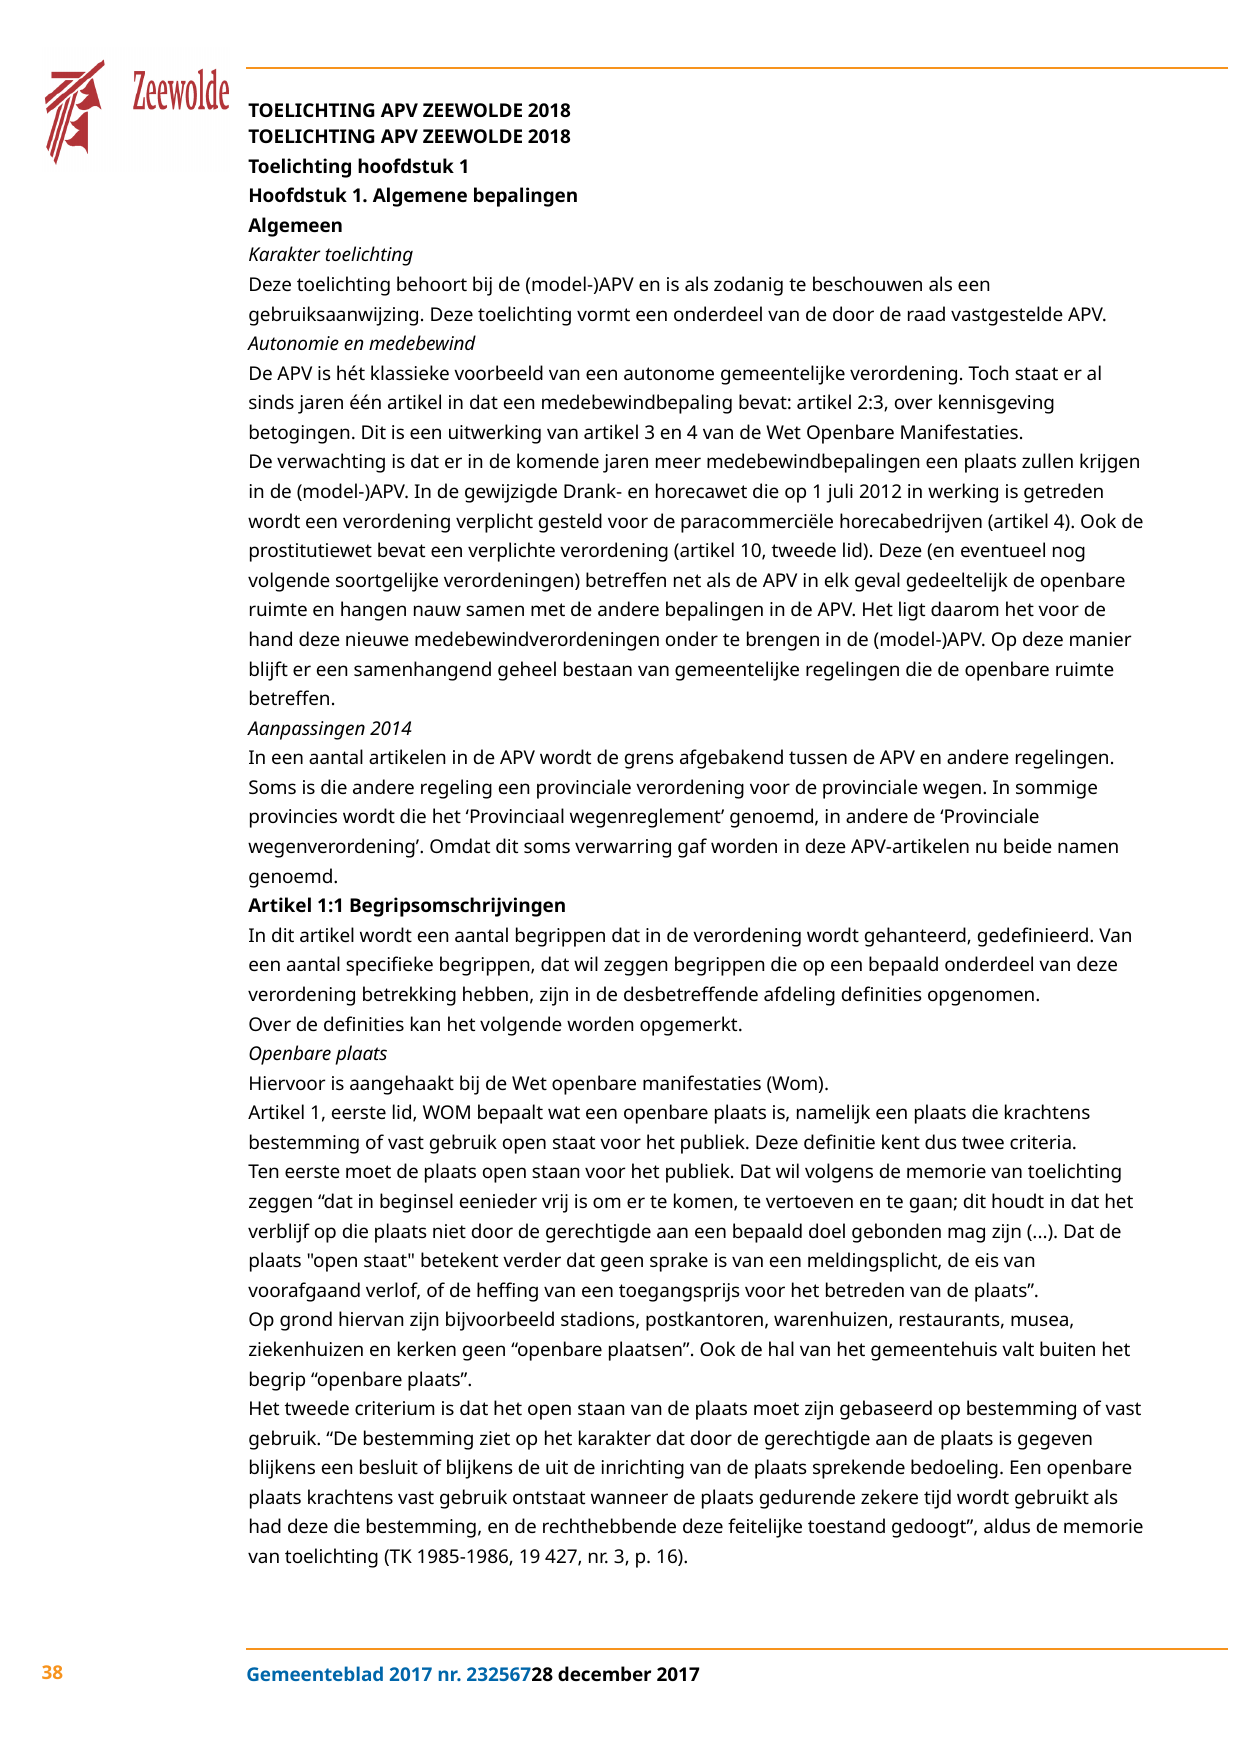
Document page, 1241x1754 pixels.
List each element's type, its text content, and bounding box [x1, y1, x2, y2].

text Hoofdstuk 1. Algemene bepalingen [248, 182, 1152, 208]
text Op grond hiervan zijn bijvoorbeeld stadions, postkantoren, warenhuizen, restaurants, musea, ziekenhuizen en kerken geen “openbare plaatsen”. Ook de hal van het gemeentehuis valt buiten het begrip “openbare plaats”. [248, 1307, 1152, 1392]
picture [41, 47, 231, 172]
text In dit artikel wordt een aantal begrippen dat in de verordening wordt gehanteerd, gedefinieerd. Van een aantal specifieke begrippen, dat wil zeggen begrippen die op een bepaald onderdeel van deze verordening betrekking hebben, zijn in de desbetreffende afdeling definities opgenomen. [248, 922, 1152, 1007]
text Het tweede criterium is dat het open staan van de plaats moet zijn gebaseerd op bestemming of vast gebruik. “De bestemming ziet op het karakter dat door de gerechtigde aan de plaats is gegeven blijkens een besluit of blijkens de uit de inrichting van de plaats sprekende bedoeling. Een openbare plaats krachtens vast gebruik ontstaat wanneer de plaats gedurende zekere tijd wordt gebruikt als had deze die bestemming, en de rechthebbende deze feitelijke toestand gedoogt”, aldus de memorie van toelichting (TK 1985-1986, 19 427, nr. 3, p. 16). [248, 1395, 1152, 1569]
text Hiervoor is aangehaakt bij de Wet openbare manifestaties (Wom). [248, 1070, 1152, 1096]
text Artikel 1:1 Begripsomschrijvingen [248, 892, 1152, 918]
text Artikel 1, eerste lid, WOM bepaalt wat een openbare plaats is, namelijk een plaats die krachtens bestemming of vast gebruik open staat voor het publiek. Deze definitie kent dus twee criteria. [248, 1099, 1152, 1155]
text De APV is hét klassieke voorbeeld van een autonome gemeentelijke verordening. Toch staat er al sinds jaren één artikel in dat een medebewindbepaling bevat: artikel 2:3, over kennisgeving betogingen. Dit is een uitwerking van artikel 3 en 4 van de Wet Openbare Manifestaties. [248, 360, 1152, 445]
text Autonomie en medebewind [248, 330, 1152, 356]
text Over de definities kan het volgende worden opgemerkt. [248, 1011, 1152, 1037]
text Deze toelichting behoort bij de (model-)APV en is als zodanig te beschouwen als een gebruiksaanwijzing. Deze toelichting vormt een onderdeel van de door de raad vastgestelde APV. [248, 271, 1152, 327]
text Karakter toelichting [248, 242, 1152, 267]
text TOELICHTING APV ZEEWOLDE 2018 [248, 123, 1152, 149]
text In een aantal artikelen in de APV wordt de grens afgebakend tussen de APV en andere regelingen. Soms is die andere regeling een provinciale verordening voor de provinciale wegen. In sommige provincies wordt die het ‘Provinciaal wegenreglement’ genoemd, in andere de ‘Provinciale wegenverordening’. Omdat dit soms verwarring gaf worden in deze APV-artikelen nu beide namen genoemd. [248, 744, 1152, 889]
text Ten eerste moet de plaats open staan voor het publiek. Dat wil volgens de memorie van toelichting zeggen “dat in beginsel eenieder vrij is om er te komen, te vertoeven en te gaan; dit houdt in dat het verblijf op die plaats niet door de gerechtigde aan een bepaald doel gebonden mag zijn (...). Dat de plaats "open staat" betekent verder dat geen sprake is van een meldingsplicht, de eis van voorafgaand verlof, of de heffing van een toegangsprijs voor het betreden van de plaats”. [248, 1159, 1152, 1303]
text Openbare plaats [248, 1040, 1152, 1066]
text Toelichting hoofdstuk 1 [248, 153, 1152, 179]
text Algemeen [248, 212, 1152, 238]
text De verwachting is dat er in de komende jaren meer medebewindbepalingen een plaats zullen krijgen in de (model-)APV. In de gewijzigde Drank- en horecawet die op 1 juli 2012 in werking is getreden wordt een verordening verplicht gesteld voor de paracommerciële horecabedrijven (artikel 4). Ook de prostitutiewet bevat een verplichte verordening (artikel 10, tweede lid). Deze (en eventueel nog volgende soortgelijke verordeningen) betreffen net als de APV in elk geval gedeeltelijk de openbare ruimte en hangen nauw samen met de andere bepalingen in de APV. Het ligt daarom het voor de hand deze nieuwe medebewindverordeningen onder te brengen in de (model-)APV. Op deze manier blijft er een samenhangend geheel bestaan van gemeentelijke regelingen die de openbare ruimte betreffen. [248, 449, 1152, 711]
text TOELICHTING APV ZEEWOLDE 2018 [248, 95, 1152, 123]
text Aanpassingen 2014 [248, 715, 1152, 741]
